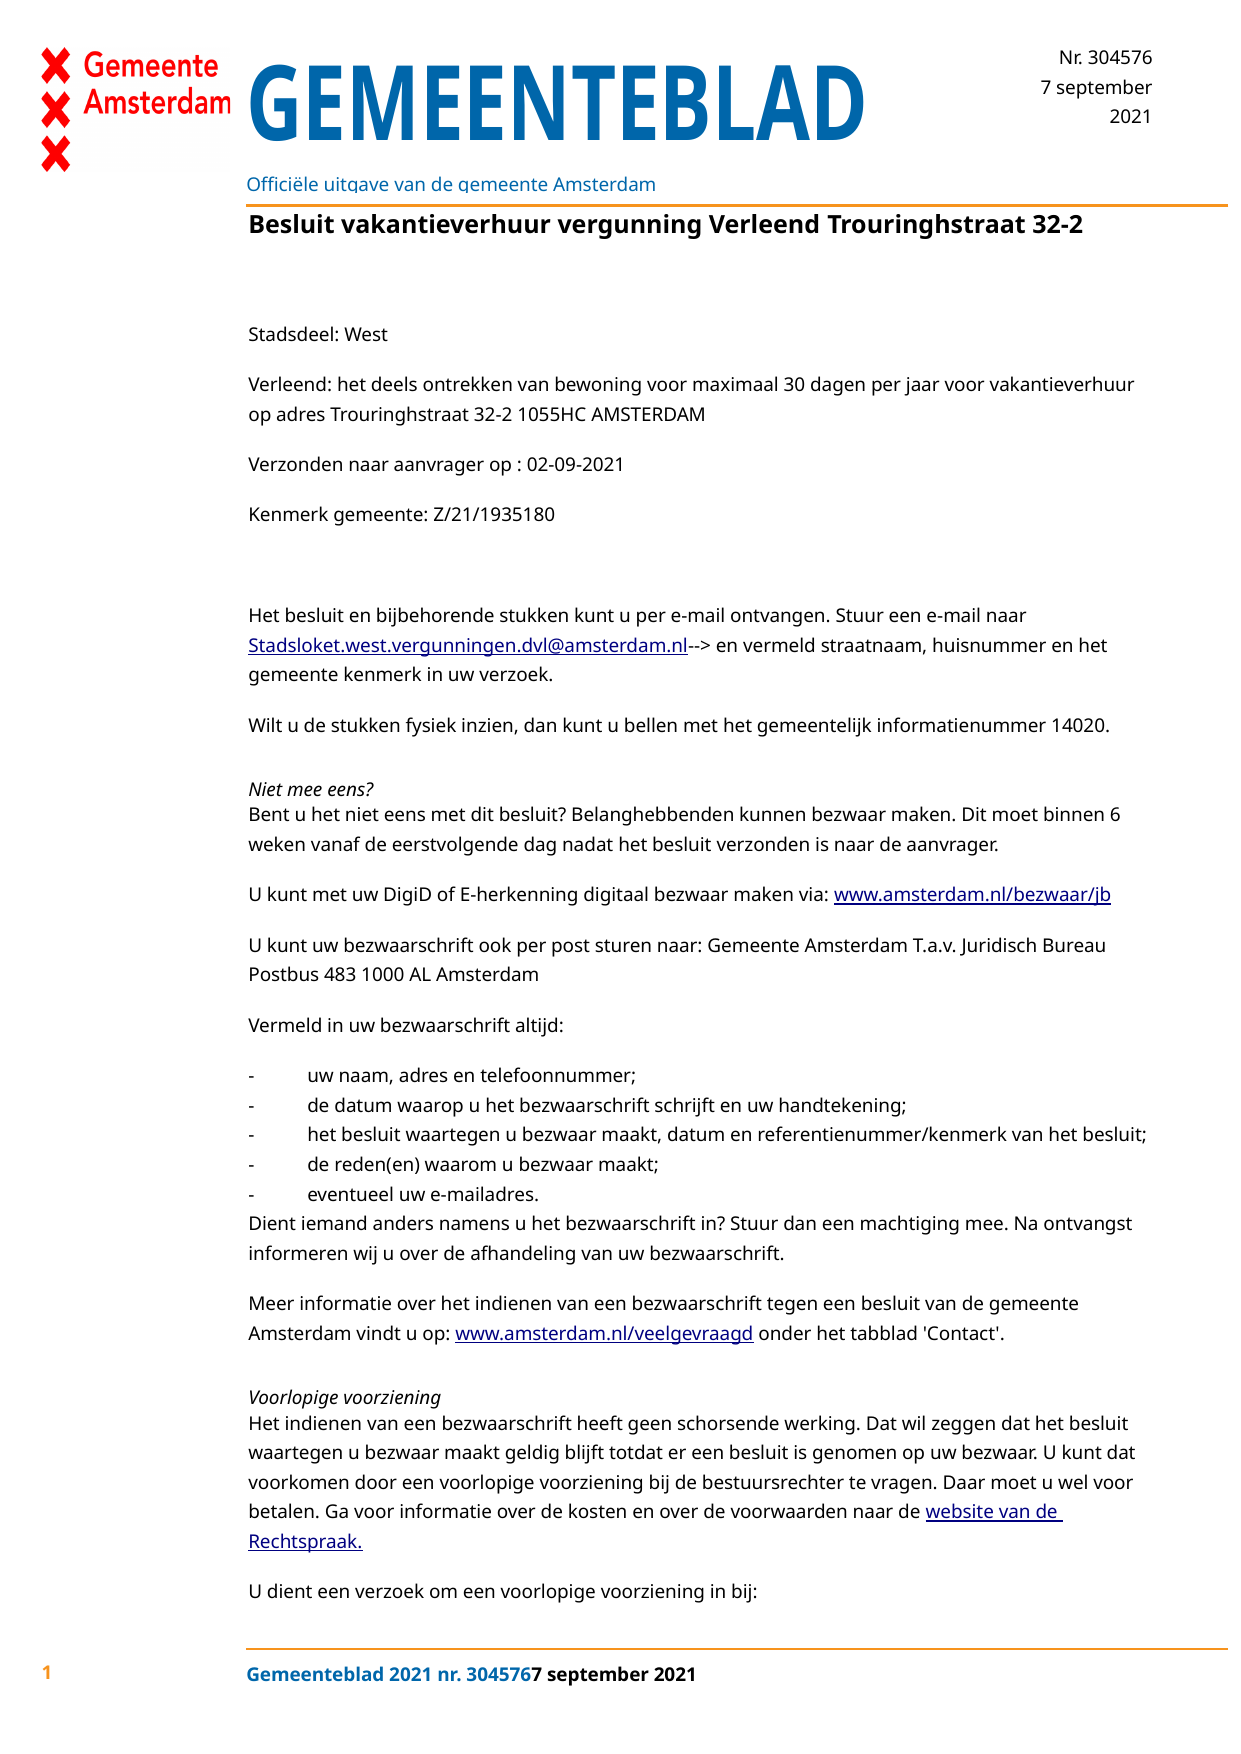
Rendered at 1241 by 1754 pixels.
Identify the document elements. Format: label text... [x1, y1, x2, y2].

text Niet mee eens? [248, 776, 1152, 802]
text Bent u het niet eens met dit besluit? Belanghebbenden kunnen bezwaar maken. Dit moet binnen 6 weken vanaf de eerstvolgende dag nadat het besluit verzonden is naar de aanvrager. [248, 802, 1152, 857]
text Wilt u de stukken fysiek inzien, dan kunt u bellen met het gemeentelijk informatienummer 14020. [248, 712, 1152, 738]
text U kunt met uw DigiD of E-herkenning digitaal bezwaar maken via: www.amsterdam.nl/bezwaar/jb [248, 882, 1152, 907]
text U dient een verzoek om een voorlopige voorziening in bij: [248, 1578, 1152, 1604]
list uw naam, adres en telefoonnummer; [248, 1062, 1152, 1088]
text Het indienen van een bezwaarschrift heeft geen schorsende werking. Dat wil zeggen dat het besluit waartegen u bezwaar maakt geldig blijft totdat er een besluit is genomen op uw bezwaar. U kunt dat voorkomen door een voorlopige voorziening bij de bestuursrechter te vragen. Daar moet u wel voor betalen. Ga voor informatie over de kosten en over de voorwaarden naar de website van de Rechtspraak. [248, 1410, 1152, 1554]
text Besluit vakantieverhuur vergunning Verleend Trouringhstraat 32-2 [248, 207, 1152, 241]
list de reden(en) waarom u bezwaar maakt; [248, 1151, 1152, 1177]
list de datum waarop u het bezwaarschrift schrijft en uw handtekening; [248, 1092, 1152, 1118]
text Meer informatie over het indienen van een bezwaarschrift tegen een besluit van de gemeente Amsterdam vindt u op: www.amsterdam.nl/veelgevraagd onder het tabblad 'Contact'. [248, 1290, 1152, 1346]
list eventueel uw e-mailadres. [248, 1181, 1152, 1207]
picture [41, 47, 231, 172]
text Het besluit en bijbehorende stukken kunt u per e-mail ontvangen. Stuur een e-mail naar Stadsloket.west.vergunningen.dvl@amsterdam.nl--> en vermeld straatnaam, huisnummer en het gemeente kenmerk in uw verzoek. [248, 602, 1152, 687]
text Verzonden naar aanvrager op : 02-09-2021 [248, 451, 1152, 477]
text Stadsdeel: West [248, 321, 1152, 346]
text U kunt uw bezwaarschrift ook per post sturen naar: Gemeente Amsterdam T.a.v. Juridisch Bureau Postbus 483 1000 AL Amsterdam [248, 932, 1152, 987]
text Verleend: het deels ontrekken van bewoning voor maximaal 30 dagen per jaar voor vakantieverhuur op adres Trouringhstraat 32-2 1055HC AMSTERDAM [248, 371, 1152, 426]
text Kenmerk gemeente: Z/21/1935180 [248, 502, 1152, 527]
text Vermeld in uw bezwaarschrift altijd: [248, 1012, 1152, 1038]
text Voorlopige voorziening [248, 1384, 1152, 1410]
list het besluit waartegen u bezwaar maakt, datum en referentienummer/kenmerk van het besluit; [248, 1122, 1152, 1147]
text Dient iemand anders namens u het bezwaarschrift in? Stuur dan een machtiging mee. Na ontvangst informeren wij u over de afhandeling van uw bezwaarschrift. [248, 1210, 1152, 1266]
